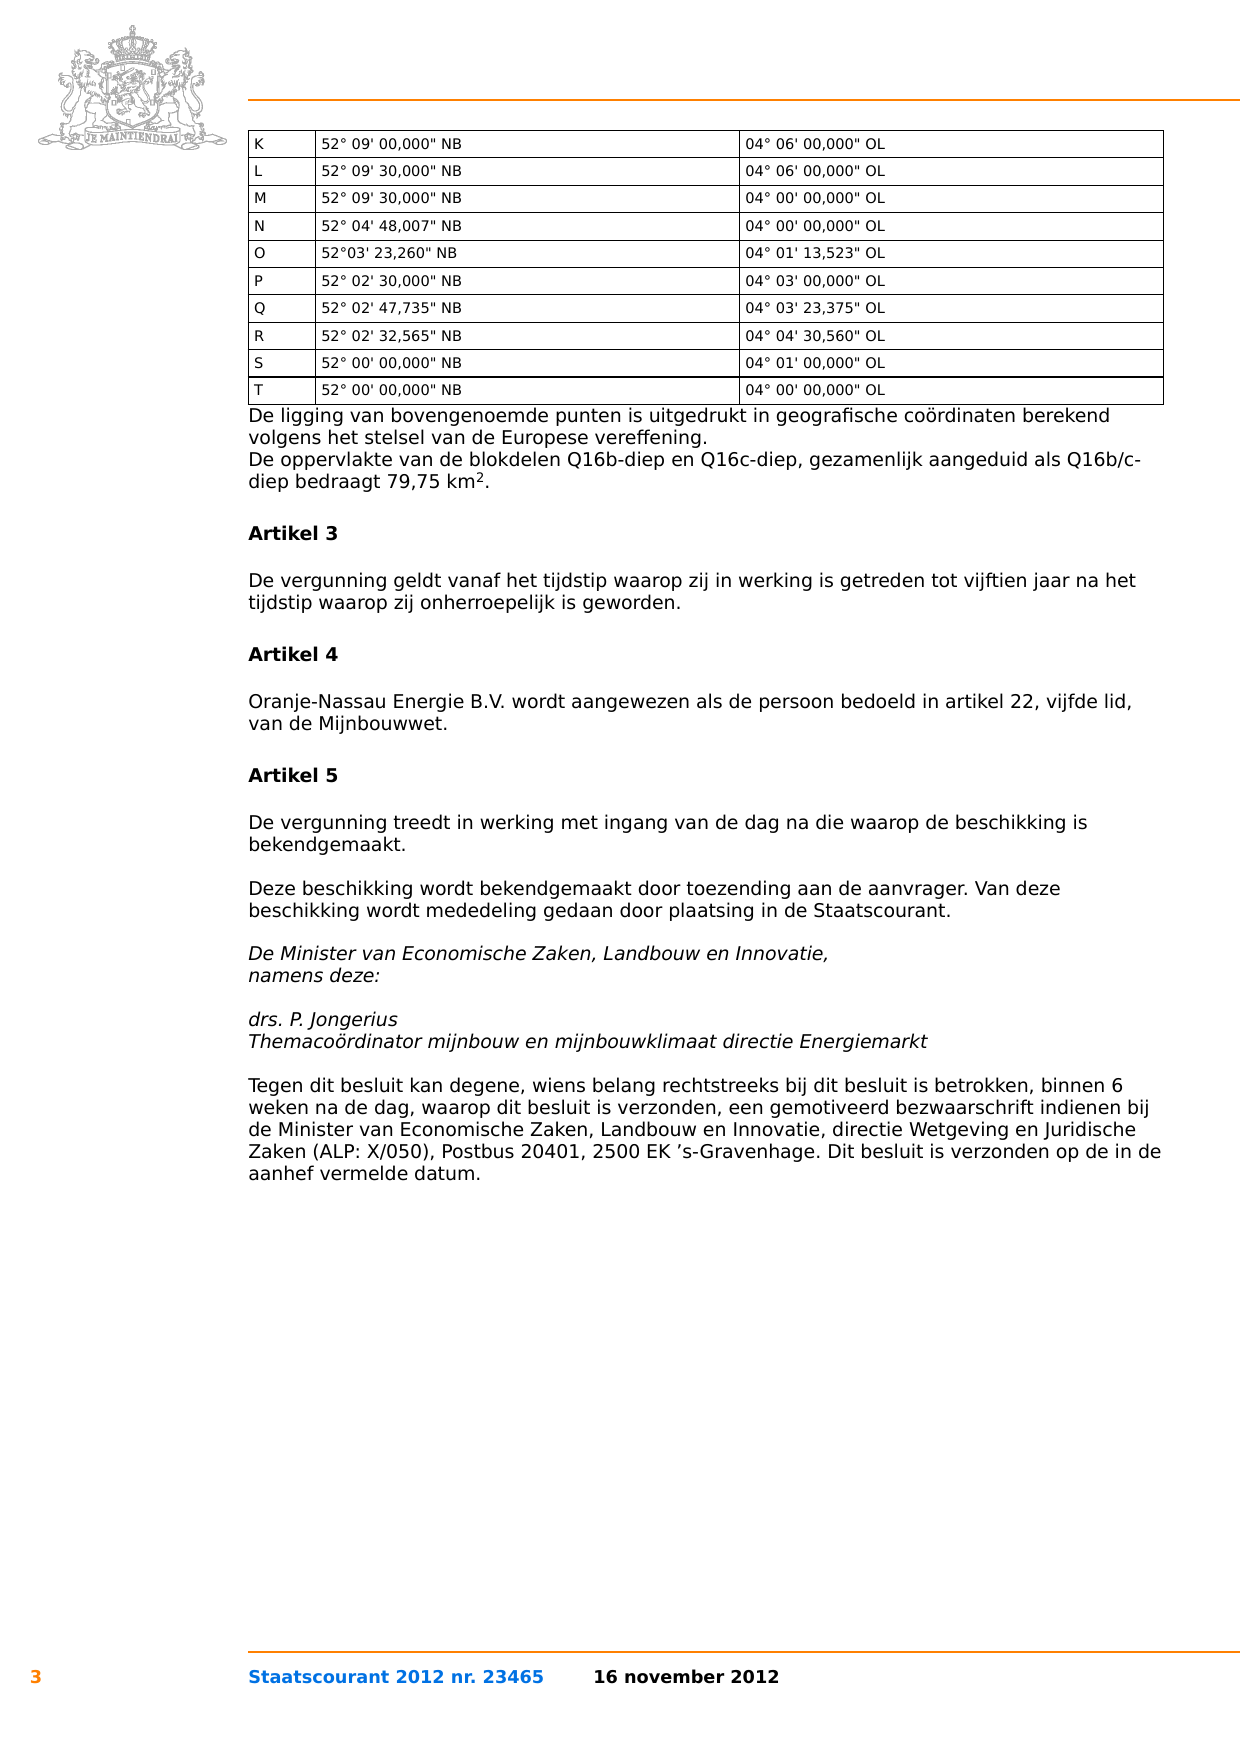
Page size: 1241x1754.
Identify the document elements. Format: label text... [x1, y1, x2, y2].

table_cell 04° 04' 30,560" OL [740, 323, 1163, 349]
picture [38, 25, 227, 150]
table_cell N [249, 213, 315, 239]
subtitle Artikel 3 [248, 523, 1163, 545]
text Deze beschikking wordt bekendgemaakt door toezending aan de aanvrager. Van deze beschikking wordt mededeling gedaan door plaatsing in de Staatscourant. [248, 877, 1163, 921]
table_cell 04° 01' 13,523" OL [740, 241, 1163, 267]
table_cell L [249, 158, 315, 185]
table_cell 52° 09' 30,000" NB [316, 186, 739, 212]
table_cell 04° 03' 23,375" OL [740, 295, 1163, 322]
table_cell 52° 09' 30,000" NB [316, 158, 739, 185]
subtitle Artikel 4 [248, 644, 1163, 666]
text De oppervlakte van de blokdelen Q16b-diep en Q16c-diep, gezamenlijk aangeduid als Q16b/c-diep bedraagt 79,75 km2. [248, 449, 1163, 493]
table_cell 52° 09' 00,000" NB [316, 131, 739, 157]
table_cell 04° 00' 00,000" OL [740, 213, 1163, 239]
table_cell 04° 03' 00,000" OL [740, 268, 1163, 294]
subtitle Artikel 5 [248, 765, 1163, 787]
table_cell 52°03' 23,260" NB [316, 241, 739, 267]
table_cell 04° 01' 00,000" OL [740, 350, 1163, 376]
table_cell S [249, 350, 315, 376]
text De vergunning treedt in werking met ingang van de dag na die waarop de beschikking is bekendgemaakt. [248, 812, 1163, 856]
table_cell 04° 06' 00,000" OL [740, 158, 1163, 185]
table_cell 04° 06' 00,000" OL [740, 131, 1163, 157]
text Oranje-Nassau Energie B.V. wordt aangewezen als de persoon bedoeld in artikel 22, vijfde lid, van de Mijnbouwwet. [248, 691, 1163, 735]
table_cell P [249, 268, 315, 294]
table_cell 52° 00' 00,000" NB [316, 350, 739, 376]
table_cell 52° 00' 00,000" NB [316, 378, 739, 404]
table_cell 52° 02' 32,565" NB [316, 323, 739, 349]
table_cell 52° 02' 47,735" NB [316, 295, 739, 322]
text De ligging van bovengenoemde punten is uitgedrukt in geografische coördinaten berekend volgens het stelsel van de Europese vereffening. [248, 405, 1163, 449]
table_cell 04° 00' 00,000" OL [740, 186, 1163, 212]
table_cell M [249, 186, 315, 212]
table_cell K [249, 131, 315, 157]
text De vergunning geldt vanaf het tijdstip waarop zij in werking is getreden tot vijftien jaar na het tijdstip waarop zij onherroepelijk is geworden. [248, 570, 1163, 614]
table_cell 52° 02' 30,000" NB [316, 268, 739, 294]
table_cell 52° 04' 48,007" NB [316, 213, 739, 239]
table_cell Q [249, 295, 315, 322]
table_cell R [249, 323, 315, 349]
table_cell T [249, 378, 315, 404]
text De Minister van Economische Zaken, Landbouw en Innovatie, namens deze: drs. P. Jongerius Themacoördinator mijnbouw en mijnbouwklimaat directie Energiemarkt [248, 943, 1163, 1053]
table_cell O [249, 241, 315, 267]
table_cell 04° 00' 00,000" OL [740, 378, 1163, 404]
text Tegen dit besluit kan degene, wiens belang rechtstreeks bij dit besluit is betrokken, binnen 6 weken na de dag, waarop dit besluit is verzonden, een gemotiveerd bezwaarschrift indienen bij de Minister van Economische Zaken, Landbouw en Innovatie, directie Wetgeving en Juridische Zaken (ALP: X/050), Postbus 20401, 2500 EK ’s-Gravenhage. Dit besluit is verzonden op de in de aanhef vermelde datum. [248, 1075, 1163, 1185]
